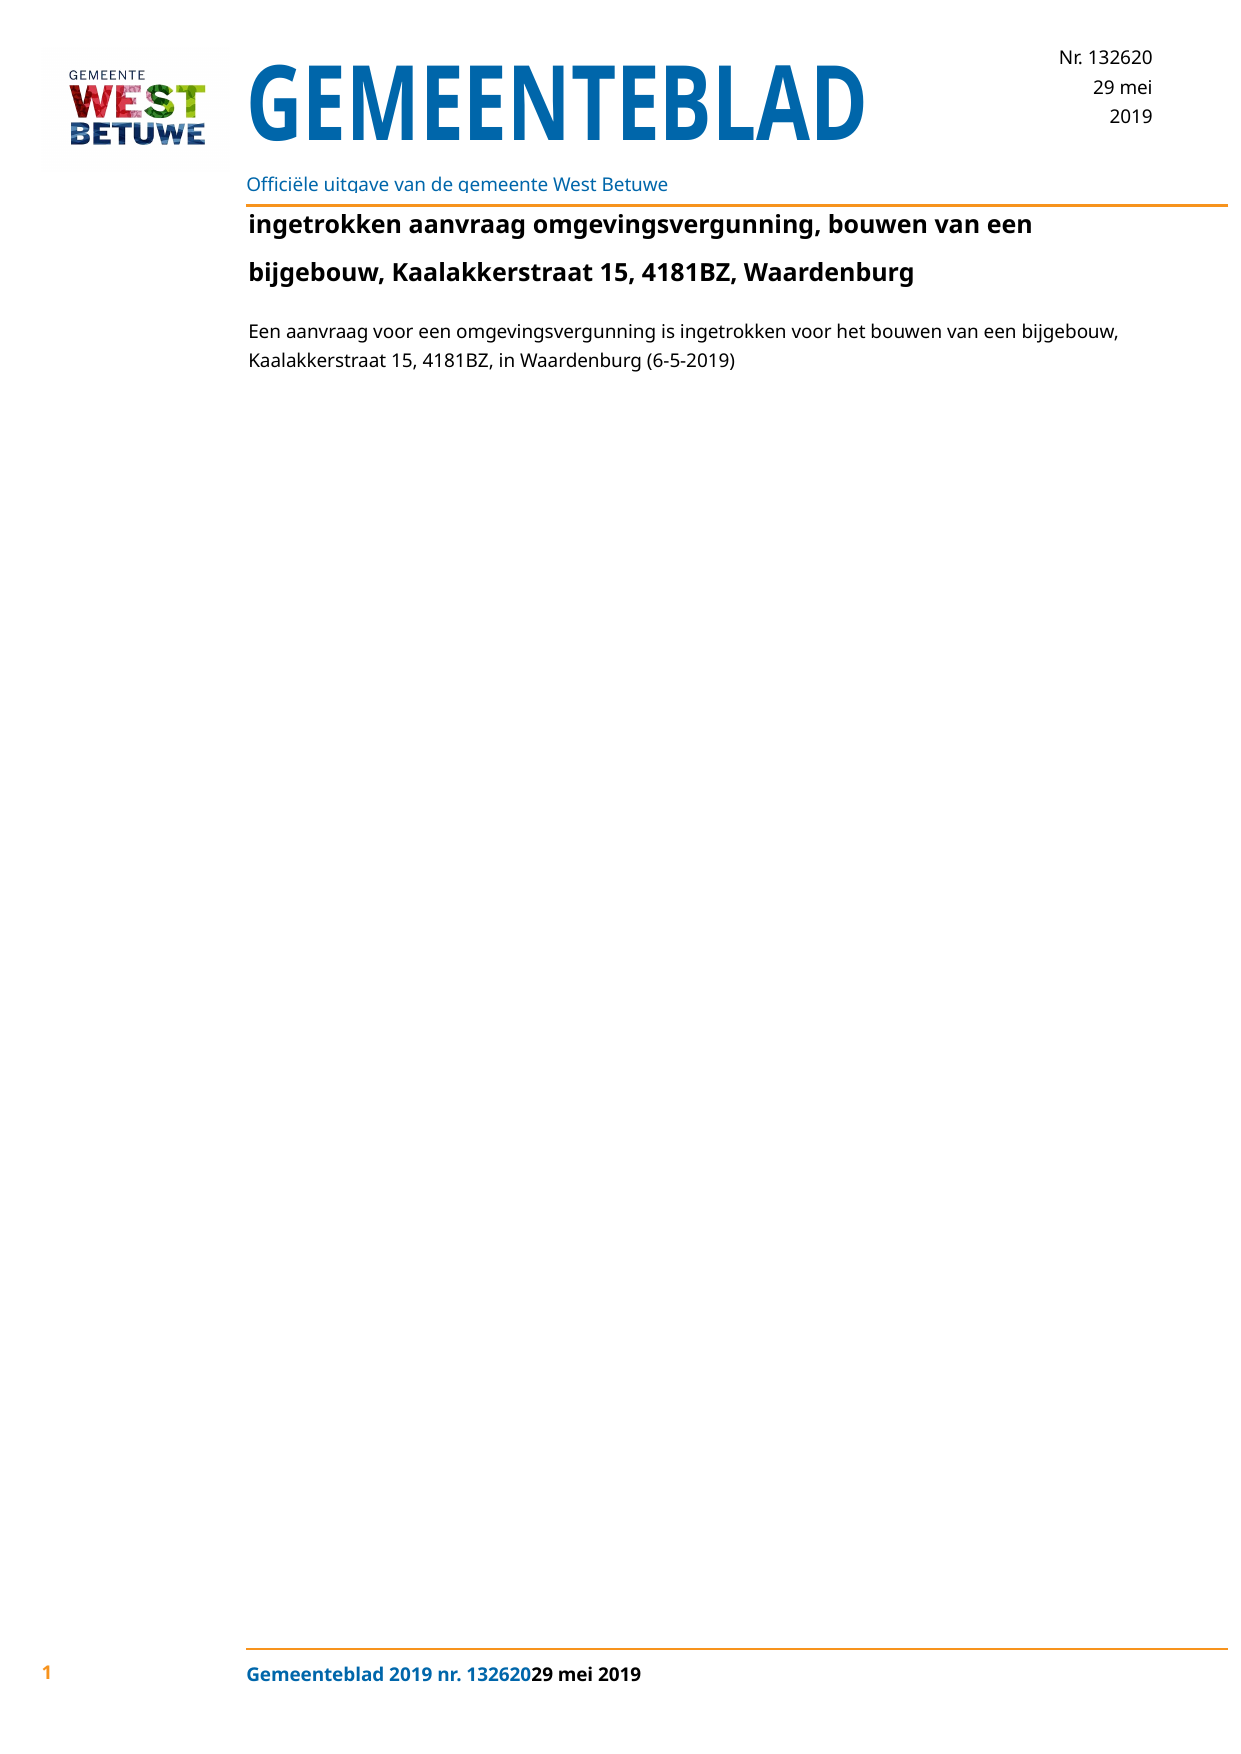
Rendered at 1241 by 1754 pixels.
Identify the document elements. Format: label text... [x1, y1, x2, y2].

text Een aanvraag voor een omgevingsvergunning is ingetrokken voor het bouwen van een bijgebouw, Kaalakkerstraat 15, 4181BZ, in Waardenburg (6-5-2019) [248, 318, 1152, 373]
text ingetrokken aanvraag omgevingsvergunning, bouwen van een bijgebouw, Kaalakkerstraat 15, 4181BZ, Waardenburg [248, 207, 1152, 288]
picture [41, 47, 231, 172]
